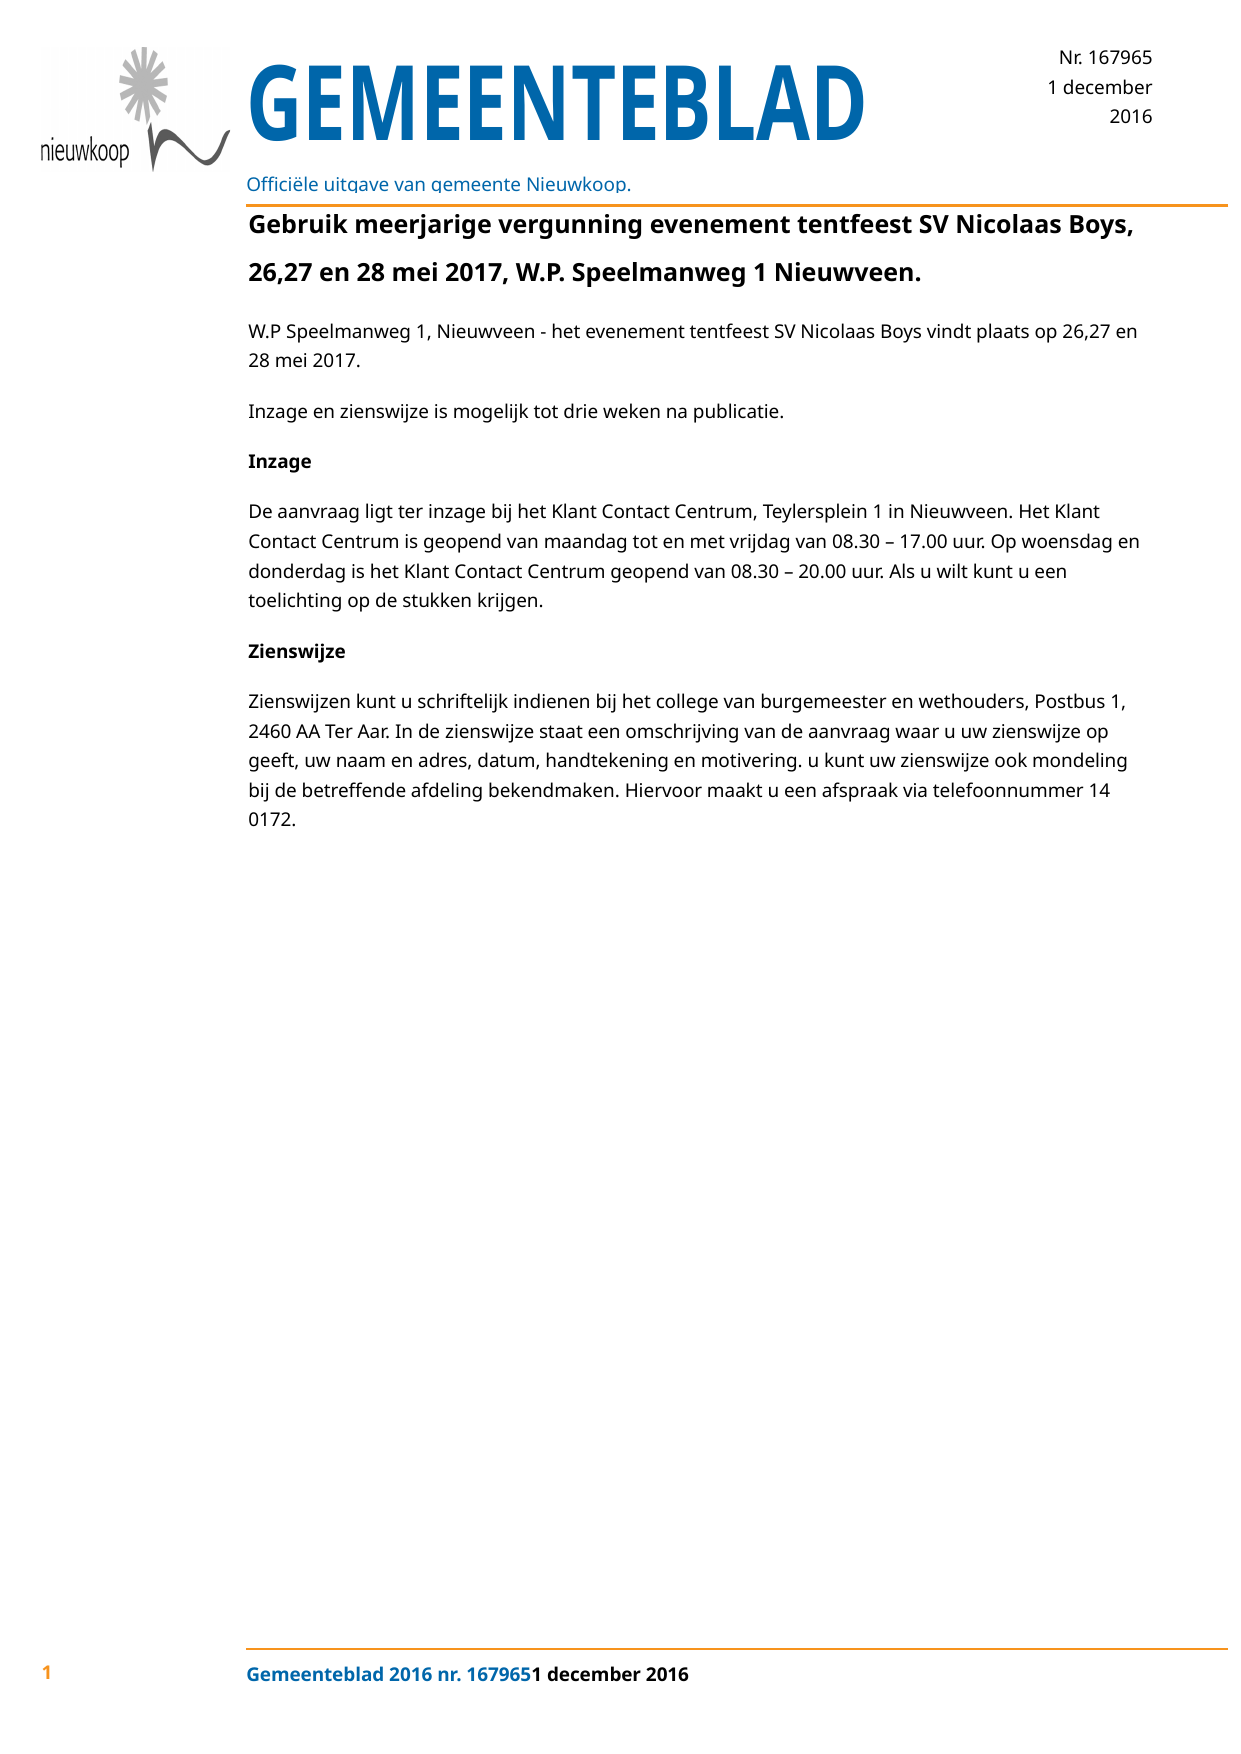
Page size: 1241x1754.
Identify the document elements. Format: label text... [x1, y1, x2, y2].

picture [41, 47, 231, 172]
text Inzage [248, 448, 1152, 474]
text W.P Speelmanweg 1, Nieuwveen - het evenement tentfeest SV Nicolaas Boys vindt plaats op 26,27 en 28 mei 2017. [248, 318, 1152, 373]
text De aanvraag ligt ter inzage bij het Klant Contact Centrum, Teylersplein 1 in Nieuwveen. Het Klant Contact Centrum is geopend van maandag tot en met vrijdag van 08.30 – 17.00 uur. Op woensdag en donderdag is het Klant Contact Centrum geopend van 08.30 – 20.00 uur. Als u wilt kunt u een toelichting op de stukken krijgen. [248, 499, 1152, 613]
text Zienswijzen kunt u schriftelijk indienen bij het college van burgemeester en wethouders, Postbus 1, 2460 AA Ter Aar. In de zienswijze staat een omschrijving van de aanvraag waar u uw zienswijze op geeft, uw naam en adres, datum, handtekening en motivering. u kunt uw zienswijze ook mondeling bij de betreffende afdeling bekendmaken. Hiervoor maakt u een afspraak via telefoonnummer 14 0172. [248, 688, 1152, 832]
text Gebruik meerjarige vergunning evenement tentfeest SV Nicolaas Boys, 26,27 en 28 mei 2017, W.P. Speelmanweg 1 Nieuwveen. [248, 207, 1152, 288]
text Inzage en zienswijze is mogelijk tot drie weken na publicatie. [248, 398, 1152, 424]
text Zienswijze [248, 638, 1152, 664]
